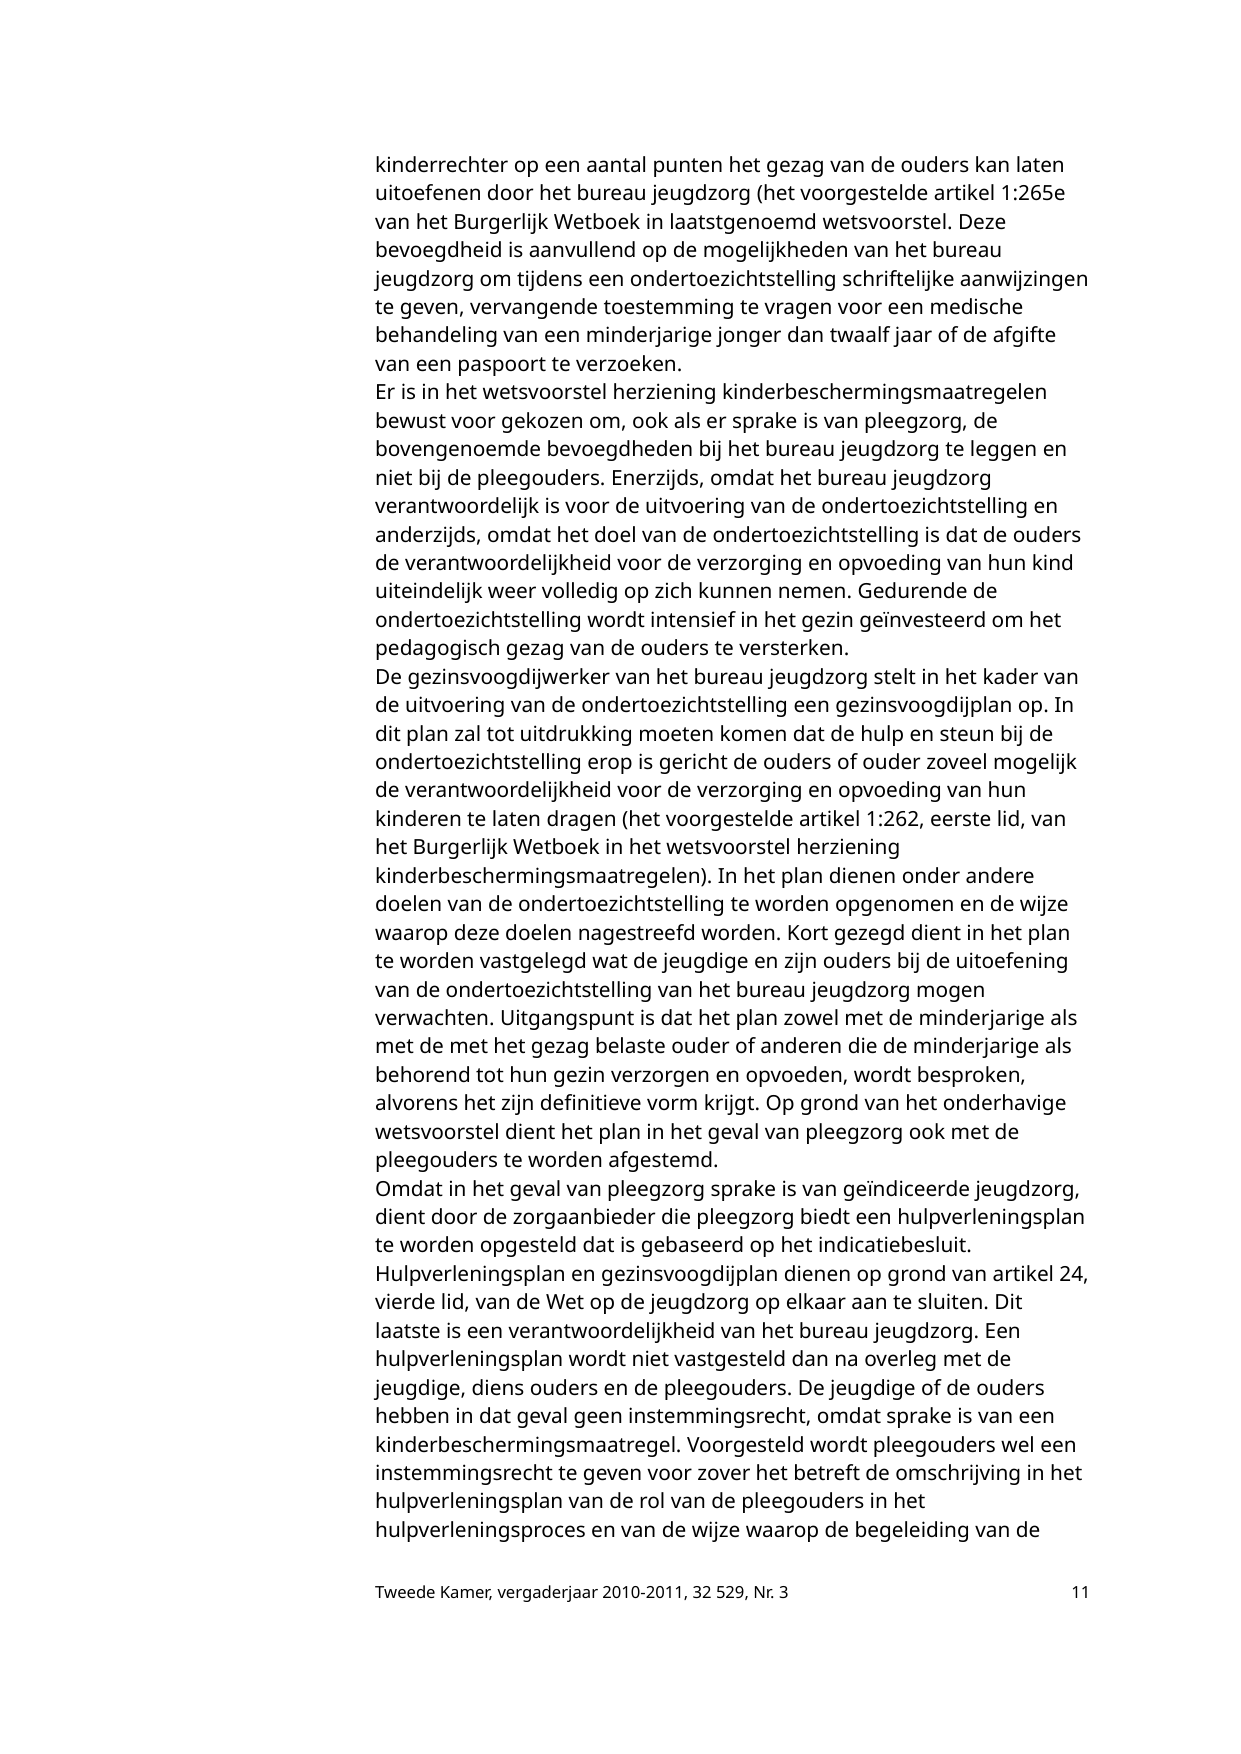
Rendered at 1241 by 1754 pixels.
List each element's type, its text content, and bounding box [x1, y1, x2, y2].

text Er is in het wetsvoorstel herziening kinderbeschermingsmaatregelen bewust voor gekozen om, ook als er sprake is van pleegzorg, de bovengenoemde bevoegdheden bij het bureau jeugdzorg te leggen en niet bij de pleegouders. Enerzijds, omdat het bureau jeugdzorg verantwoordelijk is voor de uitvoering van de ondertoezichtstelling en anderzijds, omdat het doel van de ondertoezichtstelling is dat de ouders de verantwoordelijkheid voor de verzorging en opvoeding van hun kind uiteindelijk weer volledig op zich kunnen nemen. Gedurende de ondertoezichtstelling wordt intensief in het gezin geïnvesteerd om het pedagogisch gezag van de ouders te versterken. [375, 377, 1090, 662]
text kinderrechter op een aantal punten het gezag van de ouders kan laten uitoefenen door het bureau jeugdzorg (het voorgestelde artikel 1:265e van het Burgerlijk Wetboek in laatstgenoemd wetsvoorstel. Deze bevoegdheid is aanvullend op de mogelijkheden van het bureau jeugdzorg om tijdens een ondertoezichtstelling schriftelijke aanwijzingen te geven, vervangende toestemming te vragen voor een medische behandeling van een minderjarige jonger dan twaalf jaar of de afgifte van een paspoort te verzoeken. [375, 150, 1090, 377]
text Omdat in het geval van pleegzorg sprake is van geïndiceerde jeugdzorg, dient door de zorgaanbieder die pleegzorg biedt een hulpverleningsplan te worden opgesteld dat is gebaseerd op het indicatiebesluit. Hulpverleningsplan en gezinsvoogdijplan dienen op grond van artikel 24, vierde lid, van de Wet op de jeugdzorg op elkaar aan te sluiten. Dit laatste is een verantwoordelijkheid van het bureau jeugdzorg. Een hulpverleningsplan wordt niet vastgesteld dan na overleg met de jeugdige, diens ouders en de pleegouders. De jeugdige of de ouders hebben in dat geval geen instemmingsrecht, omdat sprake is van een kinderbeschermingsmaatregel. Voorgesteld wordt pleegouders wel een instemmingsrecht te geven voor zover het betreft de omschrijving in het hulpverleningsplan van de rol van de pleegouders in het hulpverleningsproces en van de wijze waarop de begeleiding van de [375, 1174, 1090, 1543]
text De gezinsvoogdijwerker van het bureau jeugdzorg stelt in het kader van de uitvoering van de ondertoezichtstelling een gezinsvoogdijplan op. In dit plan zal tot uitdrukking moeten komen dat de hulp en steun bij de ondertoezichtstelling erop is gericht de ouders of ouder zoveel mogelijk de verantwoordelijkheid voor de verzorging en opvoeding van hun kinderen te laten dragen (het voorgestelde artikel 1:262, eerste lid, van het Burgerlijk Wetboek in het wetsvoorstel herziening kinderbeschermingsmaatregelen). In het plan dienen onder andere doelen van de ondertoezichtstelling te worden opgenomen en de wijze waarop deze doelen nagestreefd worden. Kort gezegd dient in het plan te worden vastgelegd wat de jeugdige en zijn ouders bij de uitoefening van de ondertoezichtstelling van het bureau jeugdzorg mogen verwachten. Uitgangspunt is dat het plan zowel met de minderjarige als met de met het gezag belaste ouder of anderen die de minderjarige als behorend tot hun gezin verzorgen en opvoeden, wordt besproken, alvorens het zijn definitieve vorm krijgt. Op grond van het onderhavige wetsvoorstel dient het plan in het geval van pleegzorg ook met de pleegouders te worden afgestemd. [375, 662, 1090, 1174]
